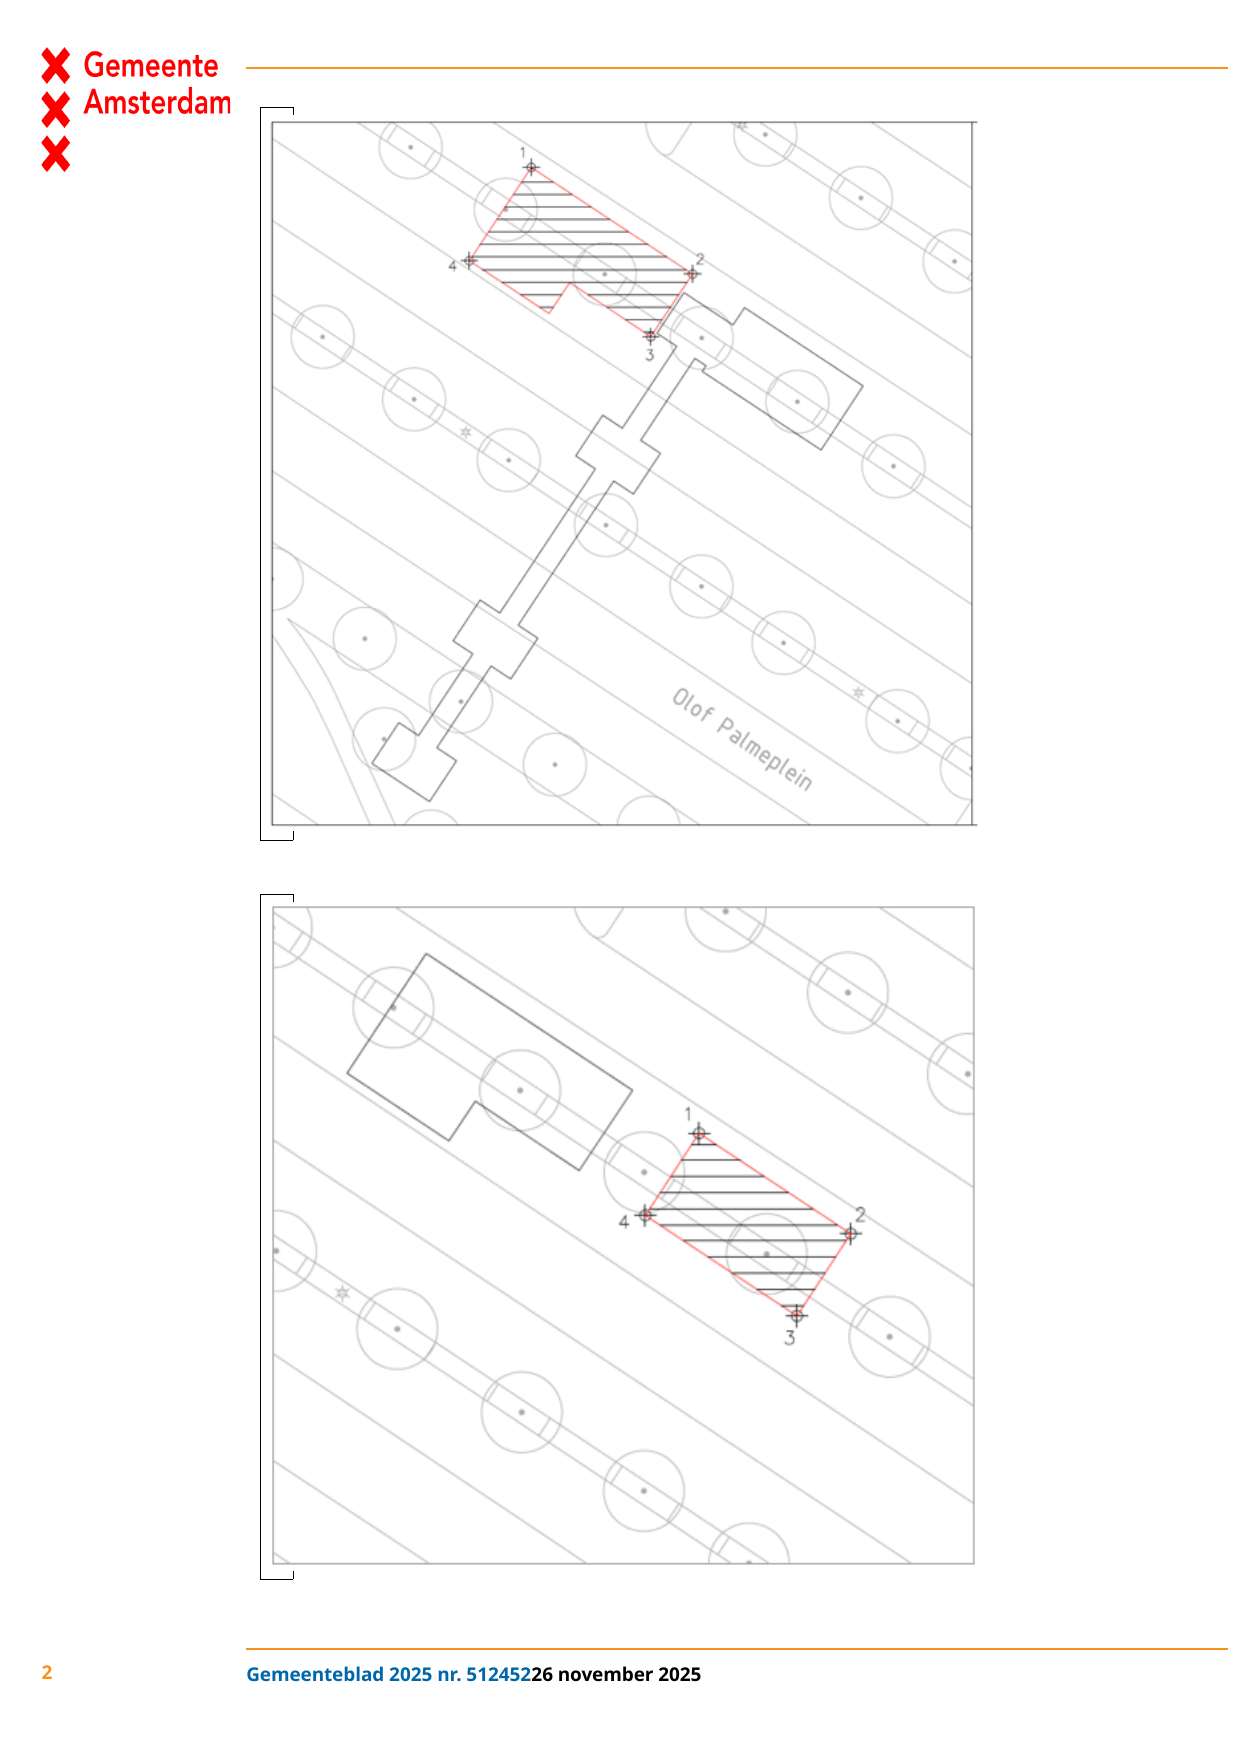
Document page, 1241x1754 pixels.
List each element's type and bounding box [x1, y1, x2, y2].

picture [268, 902, 978, 1571]
picture [41, 47, 231, 172]
picture [268, 115, 978, 831]
